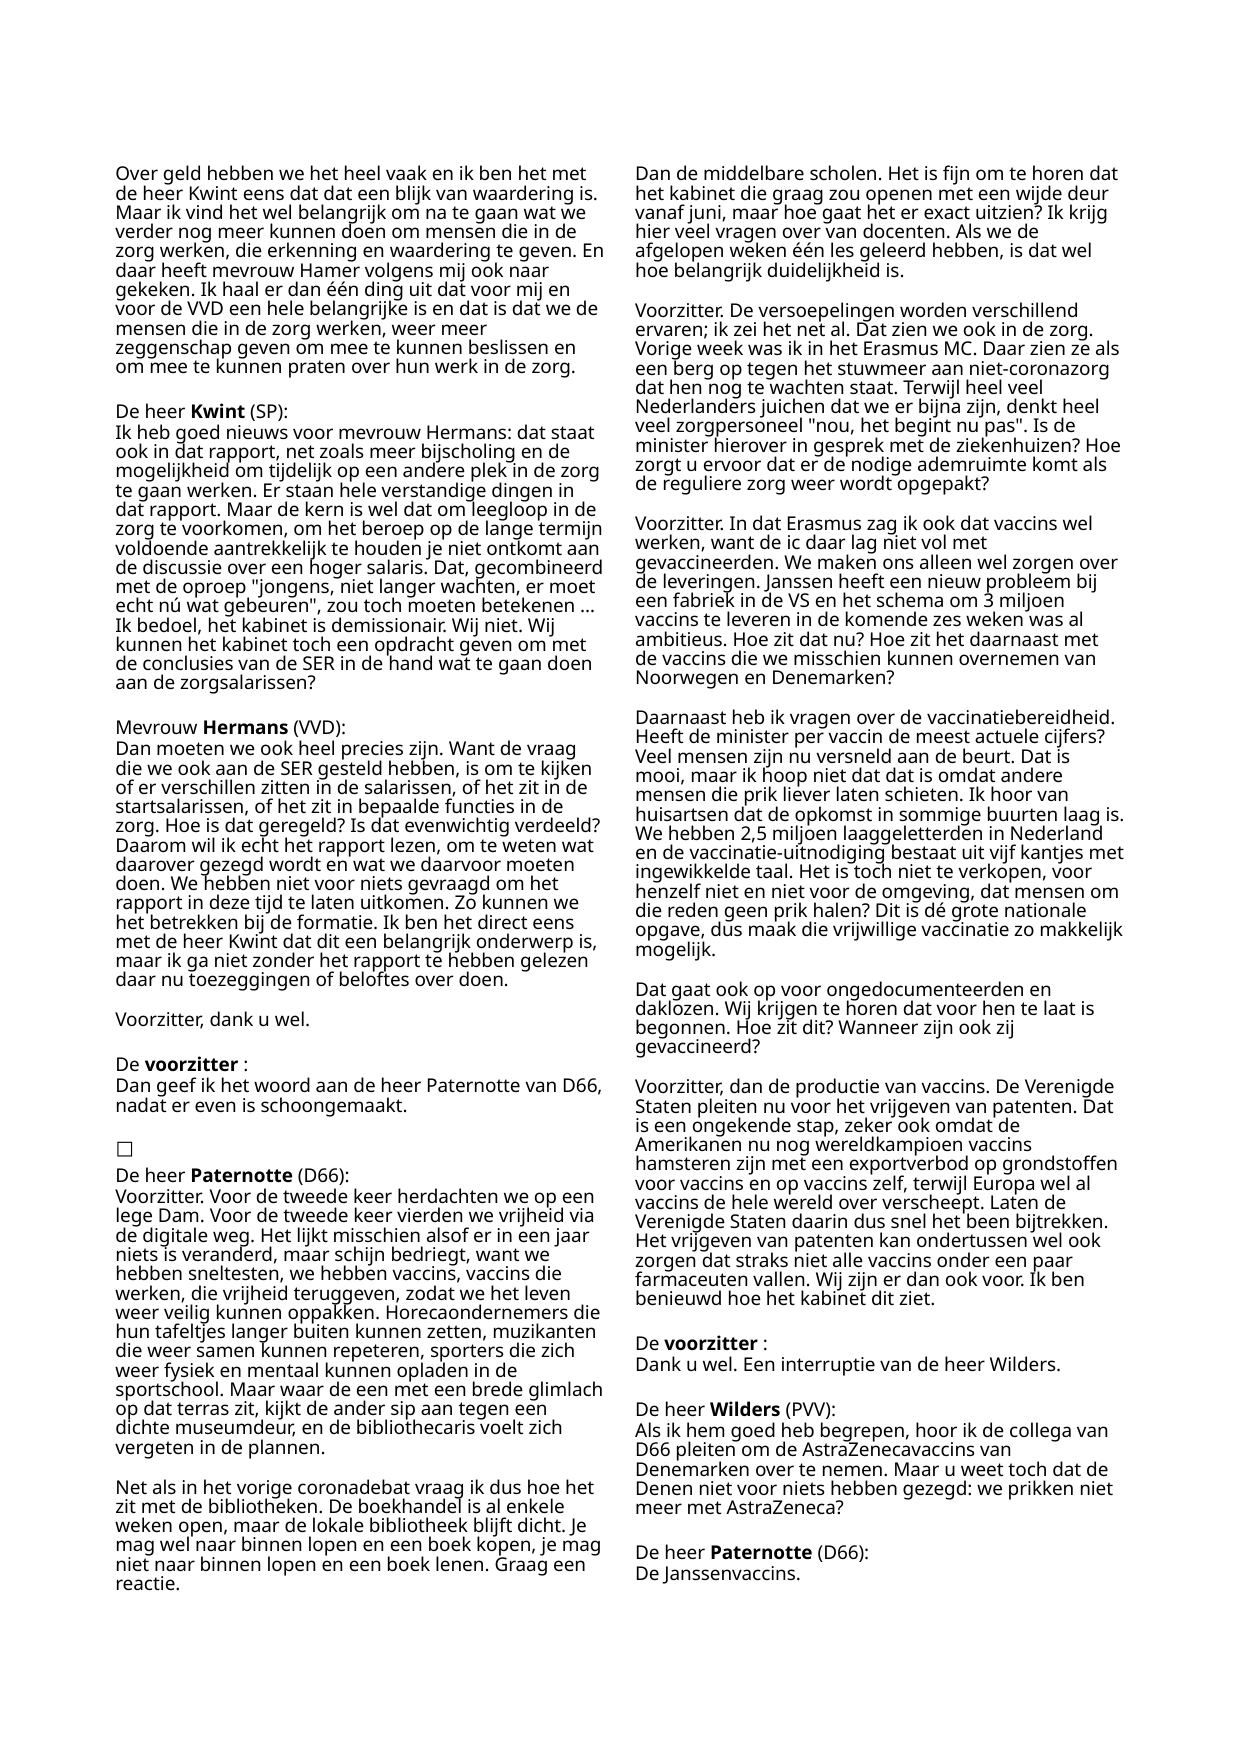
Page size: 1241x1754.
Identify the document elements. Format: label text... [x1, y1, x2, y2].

text De heer Kwint (SP): [115, 398, 605, 424]
text Dan geef ik het woord aan de heer Paternotte van D66, nadat er even is schoongemaakt. [115, 1077, 605, 1116]
text Mevrouw Hermans (VVD): [115, 714, 605, 740]
text De heer Wilders (PVV): [635, 1396, 1125, 1422]
text Als ik hem goed heb begrepen, hoor ik de collega van D66 pleiten om de AstraZenecavaccins van Denemarken over te nemen. Maar u weet toch dat de Denen niet voor niets hebben gezegd: we prikken niet meer met AstraZeneca? [635, 1422, 1125, 1518]
text De voorzitter : [635, 1330, 1125, 1356]
text Dat gaat ook op voor ongedocumenteerden en daklozen. Wij krijgen te horen dat voor hen te laat is begonnen. Hoe zit dit? Wanneer zijn ook zij gevaccineerd? [635, 981, 1125, 1058]
text Voorzitter. In dat Erasmus zag ik ook dat vaccins wel werken, want de ic daar lag niet vol met gevaccineerden. We maken ons alleen wel zorgen over de leveringen. Janssen heeft een nieuw probleem bij een fabriek in de VS en het schema om 3 miljoen vaccins te leveren in de komende zes weken was al ambitieus. Hoe zit dat nu? Hoe zit het daarnaast met de vaccins die we misschien kunnen overnemen van Noorwegen en Denemarken? [635, 515, 1125, 688]
text Voorzitter. Voor de tweede keer herdachten we op een lege Dam. Voor de tweede keer vierden we vrijheid via de digitale weg. Het lijkt misschien alsof er in een jaar niets is veranderd, maar schijn bedriegt, want we hebben sneltesten, we hebben vaccins, vaccins die werken, die vrijheid teruggeven, zodat we het leven weer veilig kunnen oppakken. Horecaondernemers die hun tafeltjes langer buiten kunnen zetten, muzikanten die weer samen kunnen repeteren, sporters die zich weer fysiek en mentaal kunnen opladen in de sportschool. Maar waar de een met een brede glimlach op dat terras zit, kijkt de ander sip aan tegen een dichte museumdeur, en de bibliothecaris voelt zich vergeten in de plannen. [115, 1188, 605, 1458]
text De Janssenvaccins. [635, 1565, 1125, 1584]
text Dan de middelbare scholen. Het is fijn om te horen dat het kabinet die graag zou openen met een wijde deur vanaf juni, maar hoe gaat het er exact uitzien? Ik krijg hier veel vragen over van docenten. Als we de afgelopen weken één les geleerd hebben, is dat wel hoe belangrijk duidelijkheid is. [635, 165, 1125, 281]
text Voorzitter, dank u wel. [115, 1011, 605, 1031]
text Voorzitter. De versoepelingen worden verschillend ervaren; ik zei het net al. Dat zien we ook in de zorg. Vorige week was ik in het Erasmus MC. Daar zien ze als een berg op tegen het stuwmeer aan niet-coronazorg dat hen nog te wachten staat. Terwijl heel veel Nederlanders juichen dat we er bijna zijn, denkt heel veel zorgpersoneel "nou, het begint nu pas". Is de minister hierover in gesprek met de ziekenhuizen? Hoe zorgt u ervoor dat er de nodige ademruimte komt als de reguliere zorg weer wordt opgepakt? [635, 302, 1125, 494]
text Daarnaast heb ik vragen over de vaccinatiebereidheid. Heeft de minister per vaccin de meest actuele cijfers? Veel mensen zijn nu versneld aan de beurt. Dat is mooi, maar ik hoop niet dat dat is omdat andere mensen die prik liever laten schieten. Ik hoor van huisartsen dat de opkomst in sommige buurten laag is. We hebben 2,5 miljoen laaggeletterden in Nederland en de vaccinatie-uitnodiging bestaat uit vijf kantjes met ingewikkelde taal. Het is toch niet te verkopen, voor henzelf niet en niet voor de omgeving, dat mensen om die reden geen prik halen? Dit is dé grote nationale opgave, dus maak die vrijwillige vaccinatie zo makkelijk mogelijk. [635, 709, 1125, 960]
text Over geld hebben we het heel vaak en ik ben het met de heer Kwint eens dat dat een blijk van waardering is. Maar ik vind het wel belangrijk om na te gaan wat we verder nog meer kunnen doen om mensen die in de zorg werken, die erkenning en waardering te geven. En daar heeft mevrouw Hamer volgens mij ook naar gekeken. Ik haal er dan één ding uit dat voor mij en voor de VVD een hele belangrijke is en dat is dat we de mensen die in de zorg werken, weer meer zeggenschap geven om mee te kunnen beslissen en om mee te kunnen praten over hun werk in de zorg. [115, 165, 605, 377]
text Net als in het vorige coronadebat vraag ik dus hoe het zit met de bibliotheken. De boekhandel is al enkele weken open, maar de lokale bibliotheek blijft dicht. Je mag wel naar binnen lopen en een boek kopen, je mag niet naar binnen lopen en een boek lenen. Graag een reactie. [115, 1479, 605, 1594]
text ⬜ [115, 1137, 605, 1162]
text Ik heb goed nieuws voor mevrouw Hermans: dat staat ook in dat rapport, net zoals meer bijscholing en de mogelijkheid om tijdelijk op een andere plek in de zorg te gaan werken. Er staan hele verstandige dingen in dat rapport. Maar de kern is wel dat om leegloop in de zorg te voorkomen, om het beroep op de lange termijn voldoende aantrekkelijk te houden je niet ontkomt aan de discussie over een hoger salaris. Dat, gecombineerd met de oproep "jongens, niet langer wachten, er moet echt nú wat gebeuren", zou toch moeten betekenen … Ik bedoel, het kabinet is demissionair. Wij niet. Wij kunnen het kabinet toch een opdracht geven om met de conclusies van de SER in de hand wat te gaan doen aan de zorgsalarissen? [115, 424, 605, 694]
text De heer Paternotte (D66): [635, 1539, 1125, 1565]
text Dan moeten we ook heel precies zijn. Want de vraag die we ook aan de SER gesteld hebben, is om te kijken of er verschillen zitten in de salarissen, of het zit in de startsalarissen, of het zit in bepaalde functies in de zorg. Hoe is dat geregeld? Is dat evenwichtig verdeeld? Daarom wil ik echt het rapport lezen, om te weten wat daarover gezegd wordt en wat we daarvoor moeten doen. We hebben niet voor niets gevraagd om het rapport in deze tijd te laten uitkomen. Zo kunnen we het betrekken bij de formatie. Ik ben het direct eens met de heer Kwint dat dit een belangrijk onderwerp is, maar ik ga niet zonder het rapport te hebben gelezen daar nu toezeggingen of beloftes over doen. [115, 740, 605, 991]
text De heer Paternotte (D66): [115, 1162, 605, 1188]
text De voorzitter : [115, 1052, 605, 1077]
text Dank u wel. Een interruptie van de heer Wilders. [635, 1356, 1125, 1375]
text Voorzitter, dan de productie van vaccins. De Verenigde Staten pleiten nu voor het vrijgeven van patenten. Dat is een ongekende stap, zeker ook omdat de Amerikanen nu nog wereldkampioen vaccins hamsteren zijn met een exportverbod op grondstoffen voor vaccins en op vaccins zelf, terwijl Europa wel al vaccins de hele wereld over verscheept. Laten de Verenigde Staten daarin dus snel het been bijtrekken. Het vrijgeven van patenten kan ondertussen wel ook zorgen dat straks niet alle vaccins onder een paar farmaceuten vallen. Wij zijn er dan ook voor. Ik ben benieuwd hoe het kabinet dit ziet. [635, 1078, 1125, 1309]
